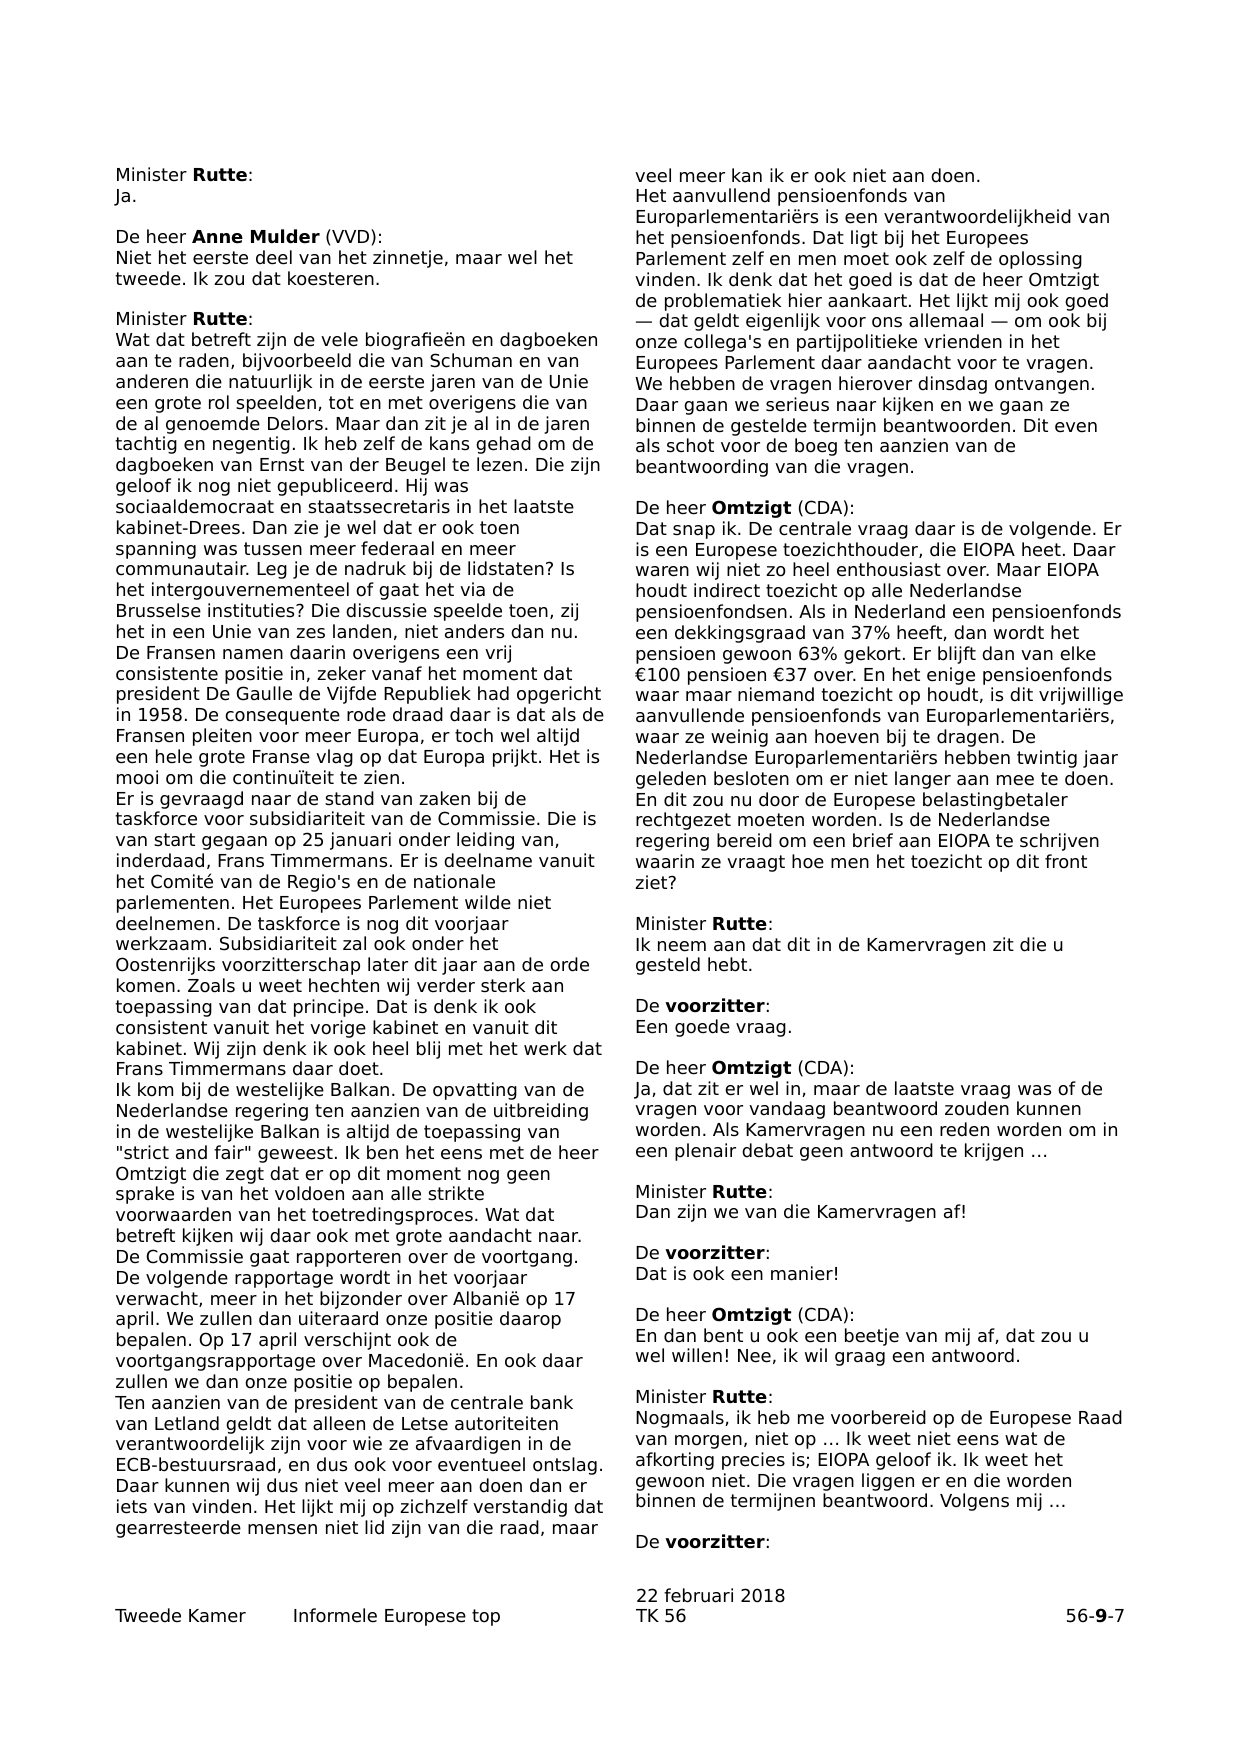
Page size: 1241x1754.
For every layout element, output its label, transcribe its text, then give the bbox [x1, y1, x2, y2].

text De heer Anne Mulder (VVD): [115, 227, 605, 248]
text Ik kom bij de westelijke Balkan. De opvatting van de Nederlandse regering ten aanzien van de uitbreiding in de westelijke Balkan is altijd de toepassing van "strict and fair" geweest. Ik ben het eens met de heer Omtzigt die zegt dat er op dit moment nog geen sprake is van het voldoen aan alle strikte voorwaarden van het toetredingsproces. Wat dat betreft kijken wij daar ook met grote aandacht naar. De Commissie gaat rapporteren over de voortgang. De volgende rapportage wordt in het voorjaar verwacht, meer in het bijzonder over Albanië op 17 april. We zullen dan uiteraard onze positie daarop bepalen. Op 17 april verschijnt ook de voortgangsrapportage over Macedonië. En ook daar zullen we dan onze positie op bepalen. [115, 1080, 605, 1392]
text De heer Omtzigt (CDA): [635, 1305, 1125, 1325]
text De heer Omtzigt (CDA): [635, 1057, 1125, 1078]
text Het aanvullend pensioenfonds van Europarlementariërs is een verantwoordelijkheid van het pensioenfonds. Dat ligt bij het Europees Parlement zelf en men moet ook zelf de oplossing vinden. Ik denk dat het goed is dat de heer Omtzigt de problematiek hier aankaart. Het lijkt mij ook goed — dat geldt eigenlijk voor ons allemaal — om ook bij onze collega's en partijpolitieke vrienden in het Europees Parlement daar aandacht voor te vragen. We hebben de vragen hierover dinsdag ontvangen. Daar gaan we serieus naar kijken en we gaan ze binnen de gestelde termijn beantwoorden. Dit even als schot voor de boeg ten aanzien van de beantwoording van die vragen. [635, 186, 1125, 478]
text Niet het eerste deel van het zinnetje, maar wel het tweede. Ik zou dat koesteren. [115, 248, 605, 289]
text Minister Rutte: [115, 165, 605, 186]
text De voorzitter: [635, 1532, 1125, 1553]
text Minister Rutte: [635, 1387, 1125, 1408]
text Wat dat betreft zijn de vele biografieën en dagboeken aan te raden, bijvoorbeeld die van Schuman en van anderen die natuurlijk in de eerste jaren van de Unie een grote rol speelden, tot en met overigens die van de al genoemde Delors. Maar dan zit je al in de jaren tachtig en negentig. Ik heb zelf de kans gehad om de dagboeken van Ernst van der Beugel te lezen. Die zijn geloof ik nog niet gepubliceerd. Hij was sociaaldemocraat en staatssecretaris in het laatste kabinet-Drees. Dan zie je wel dat er ook toen spanning was tussen meer federaal en meer communautair. Leg je de nadruk bij de lidstaten? Is het intergouvernementeel of gaat het via de Brusselse instituties? Die discussie speelde toen, zij het in een Unie van zes landen, niet anders dan nu. De Fransen namen daarin overigens een vrij consistente positie in, zeker vanaf het moment dat president De Gaulle de Vijfde Republiek had opgericht in 1958. De consequente rode draad daar is dat als de Fransen pleiten voor meer Europa, er toch wel altijd een hele grote Franse vlag op dat Europa prijkt. Het is mooi om die continuïteit te zien. [115, 330, 605, 788]
text Minister Rutte: [635, 913, 1125, 934]
text Ja, dat zit er wel in, maar de laatste vraag was of de vragen voor vandaag beantwoord zouden kunnen worden. Als Kamervragen nu een reden worden om in een plenair debat geen antwoord te krijgen … [635, 1078, 1125, 1162]
text Nogmaals, ik heb me voorbereid op de Europese Raad van morgen, niet op … Ik weet niet eens wat de afkorting precies is; EIOPA geloof ik. Ik weet het gewoon niet. Die vragen liggen er en die worden binnen de termijnen beantwoord. Volgens mij … [635, 1408, 1125, 1512]
text De heer Omtzigt (CDA): [635, 498, 1125, 518]
text Dan zijn we van die Kamervragen af! [635, 1202, 1125, 1223]
text De voorzitter: [635, 996, 1125, 1017]
text Dat is ook een manier! [635, 1264, 1125, 1285]
text Er is gevraagd naar de stand van zaken bij de taskforce voor subsidiariteit van de Commissie. Die is van start gegaan op 25 januari onder leiding van, inderdaad, Frans Timmermans. Er is deelname vanuit het Comité van de Regio's en de nationale parlementen. Het Europees Parlement wilde niet deelnemen. De taskforce is nog dit voorjaar werkzaam. Subsidiariteit zal ook onder het Oostenrijks voorzitterschap later dit jaar aan de orde komen. Zoals u weet hechten wij verder sterk aan toepassing van dat principe. Dat is denk ik ook consistent vanuit het vorige kabinet en vanuit dit kabinet. Wij zijn denk ik ook heel blij met het werk dat Frans Timmermans daar doet. [115, 788, 605, 1080]
text veel meer kan ik er ook niet aan doen. [635, 165, 1125, 186]
text Minister Rutte: [115, 309, 605, 330]
text Ten aanzien van de president van de centrale bank van Letland geldt dat alleen de Letse autoriteiten verantwoordelijk zijn voor wie ze afvaardigen in de ECB-bestuursraad, en dus ook voor eventueel ontslag. Daar kunnen wij dus niet veel meer aan doen dan er iets van vinden. Het lijkt mij op zichzelf verstandig dat gearresteerde mensen niet lid zijn van die raad, maar [115, 1392, 605, 1538]
text De voorzitter: [635, 1243, 1125, 1264]
text Minister Rutte: [635, 1182, 1125, 1202]
text Een goede vraag. [635, 1017, 1125, 1037]
text Dat snap ik. De centrale vraag daar is de volgende. Er is een Europese toezichthouder, die EIOPA heet. Daar waren wij niet zo heel enthousiast over. Maar EIOPA houdt indirect toezicht op alle Nederlandse pensioenfondsen. Als in Nederland een pensioenfonds een dekkingsgraad van 37% heeft, dan wordt het pensioen gewoon 63% gekort. Er blijft dan van elke €100 pensioen €37 over. En het enige pensioenfonds waar maar niemand toezicht op houdt, is dit vrijwillige aanvullende pensioenfonds van Europarlementariërs, waar ze weinig aan hoeven bij te dragen. De Nederlandse Europarlementariërs hebben twintig jaar geleden besloten om er niet langer aan mee te doen. En dit zou nu door de Europese belastingbetaler rechtgezet moeten worden. Is de Nederlandse regering bereid om een brief aan EIOPA te schrijven waarin ze vraagt hoe men het toezicht op dit front ziet? [635, 518, 1125, 893]
text Ik neem aan dat dit in de Kamervragen zit die u gesteld hebt. [635, 934, 1125, 976]
text Ja. [115, 186, 605, 207]
text En dan bent u ook een beetje van mij af, dat zou u wel willen! Nee, ik wil graag een antwoord. [635, 1325, 1125, 1367]
